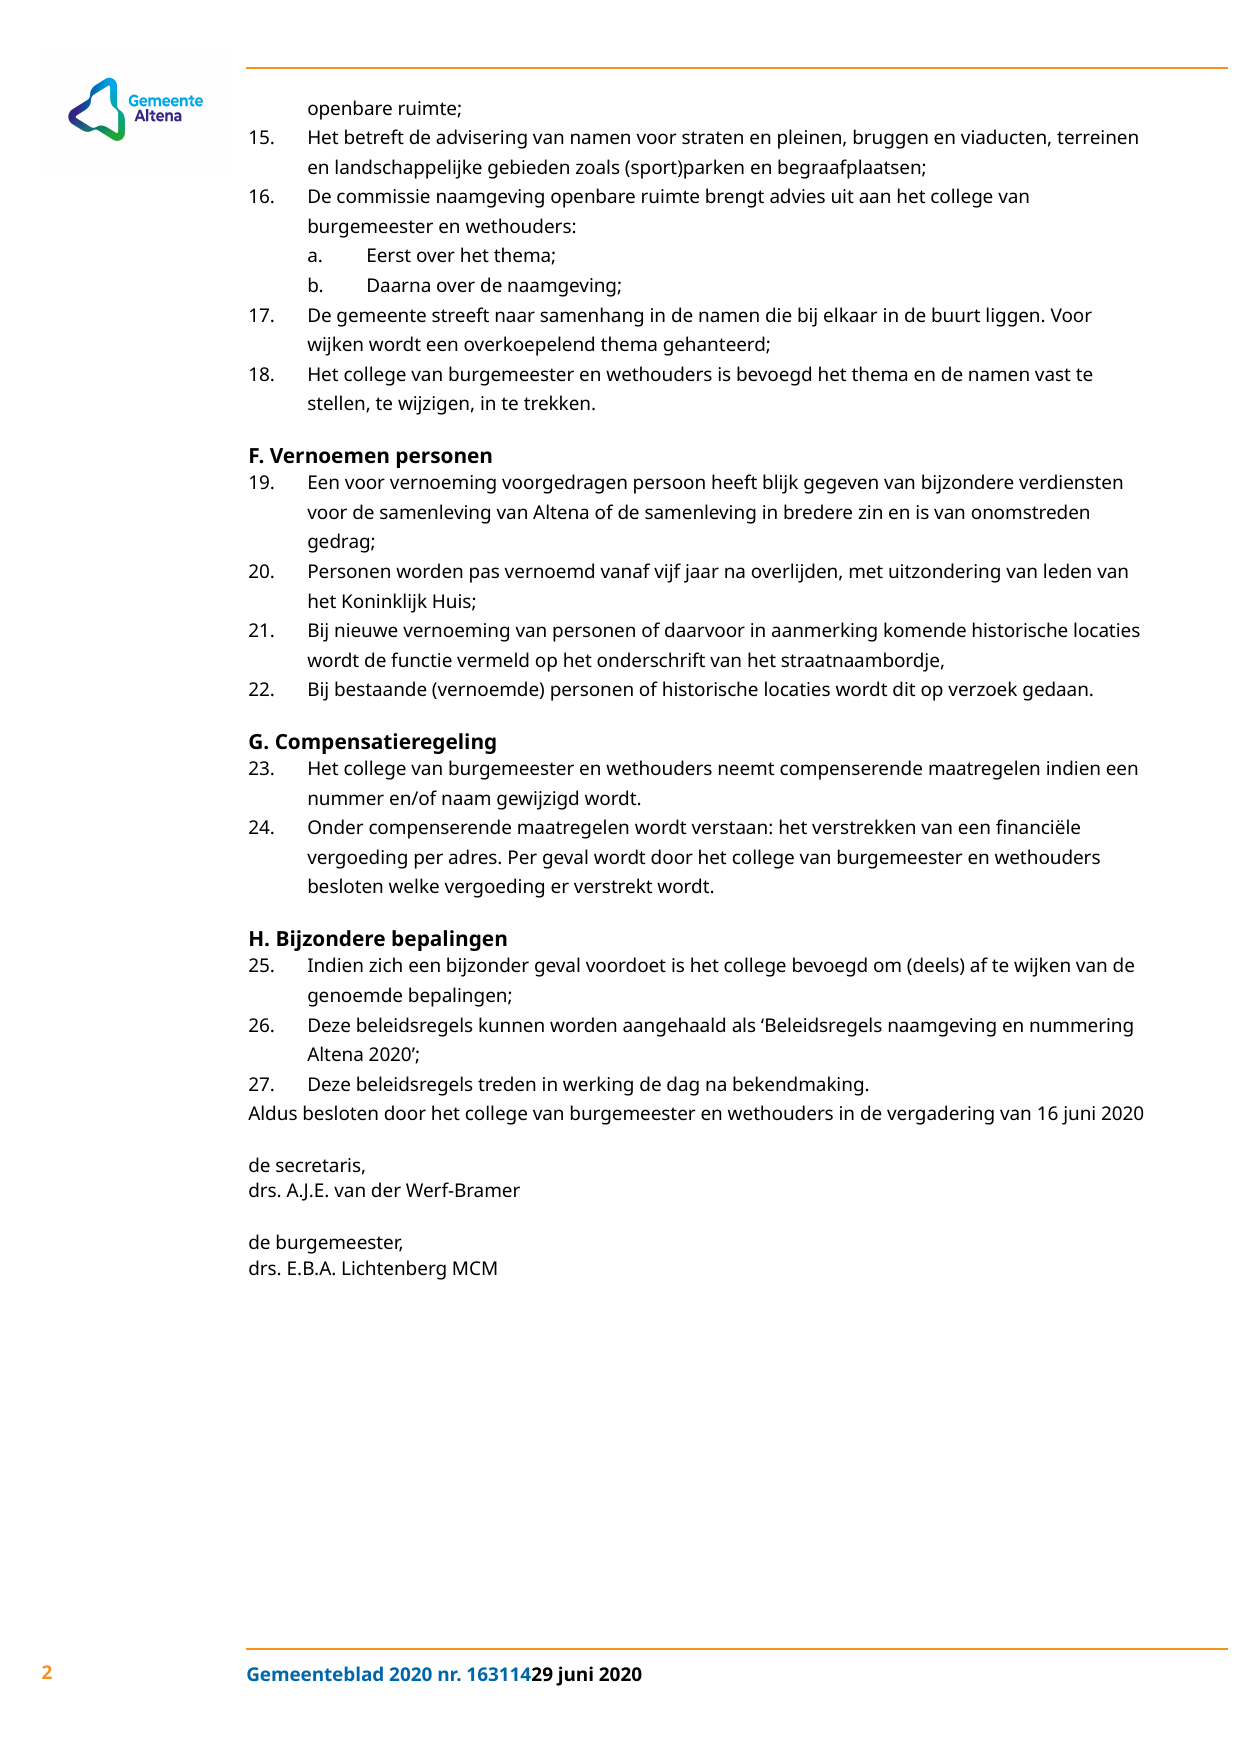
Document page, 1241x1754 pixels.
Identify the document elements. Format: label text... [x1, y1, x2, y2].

list Daarna over de naamgeving; [307, 272, 1152, 298]
list Het college van burgemeester en wethouders neemt compenserende maatregelen indien een nummer en/of naam gewijzigd wordt. [248, 755, 1152, 811]
list Het betreft de advisering van namen voor straten en pleinen, bruggen en viaducten, terreinen en landschappelijke gebieden zoals (sport)parken en begraafplaatsen; [248, 124, 1152, 180]
text de burgemeester, [248, 1229, 1152, 1255]
list Indien zich een bijzonder geval voordoet is het college bevoegd om (deels) af te wijken van de genoemde bepalingen; [248, 953, 1152, 1008]
text drs. E.B.A. Lichtenberg MCM [248, 1255, 1152, 1281]
list Een voor vernoeming voorgedragen persoon heeft blijk gegeven van bijzondere verdiensten voor de samenleving van Altena of de samenleving in bredere zin en is van onomstreden gedrag; [248, 469, 1152, 554]
text G. Compensatieregeling [248, 727, 1152, 755]
text Aldus besloten door het college van burgemeester en wethouders in de vergadering van 16 juni 2020 [248, 1101, 1152, 1126]
list Deze beleidsregels treden in werking de dag na bekendmaking. [248, 1071, 1152, 1097]
list Bij nieuwe vernoeming van personen of daarvoor in aanmerking komende historische locaties wordt de functie vermeld op het onderschrift van het straatnaambordje, [248, 617, 1152, 673]
list Het college van burgemeester en wethouders is bevoegd het thema en de namen vast te stellen, te wijzigen, in te trekken. [248, 361, 1152, 416]
list Bij bestaande (vernoemde) personen of historische locaties wordt dit op verzoek gedaan. [248, 677, 1152, 702]
list Deze beleidsregels kunnen worden aangehaald als ‘Beleidsregels naamgeving en nummering Altena 2020’; [248, 1012, 1152, 1067]
picture [41, 47, 231, 172]
list Eerst over het thema; [307, 243, 1152, 268]
text drs. A.J.E. van der Werf-Bramer [248, 1178, 1152, 1203]
list Personen worden pas vernoemd vanaf vijf jaar na overlijden, met uitzondering van leden van het Koninklijk Huis; [248, 558, 1152, 613]
text H. Bijzondere bepalingen [248, 924, 1152, 953]
text F. Vernoemen personen [248, 441, 1152, 469]
list openbare ruimte; [248, 95, 1152, 121]
list De commissie naamgeving openbare ruimte brengt advies uit aan het college van burgemeester en wethouders: [248, 183, 1152, 239]
list De gemeente streeft naar samenhang in de namen die bij elkaar in de buurt liggen. Voor wijken wordt een overkoepelend thema gehanteerd; [248, 302, 1152, 357]
text de secretaris, [248, 1152, 1152, 1178]
list Onder compenserende maatregelen wordt verstaan: het verstrekken van een financiële vergoeding per adres. Per geval wordt door het college van burgemeester en wethouders besloten welke vergoeding er verstrekt wordt. [248, 814, 1152, 899]
